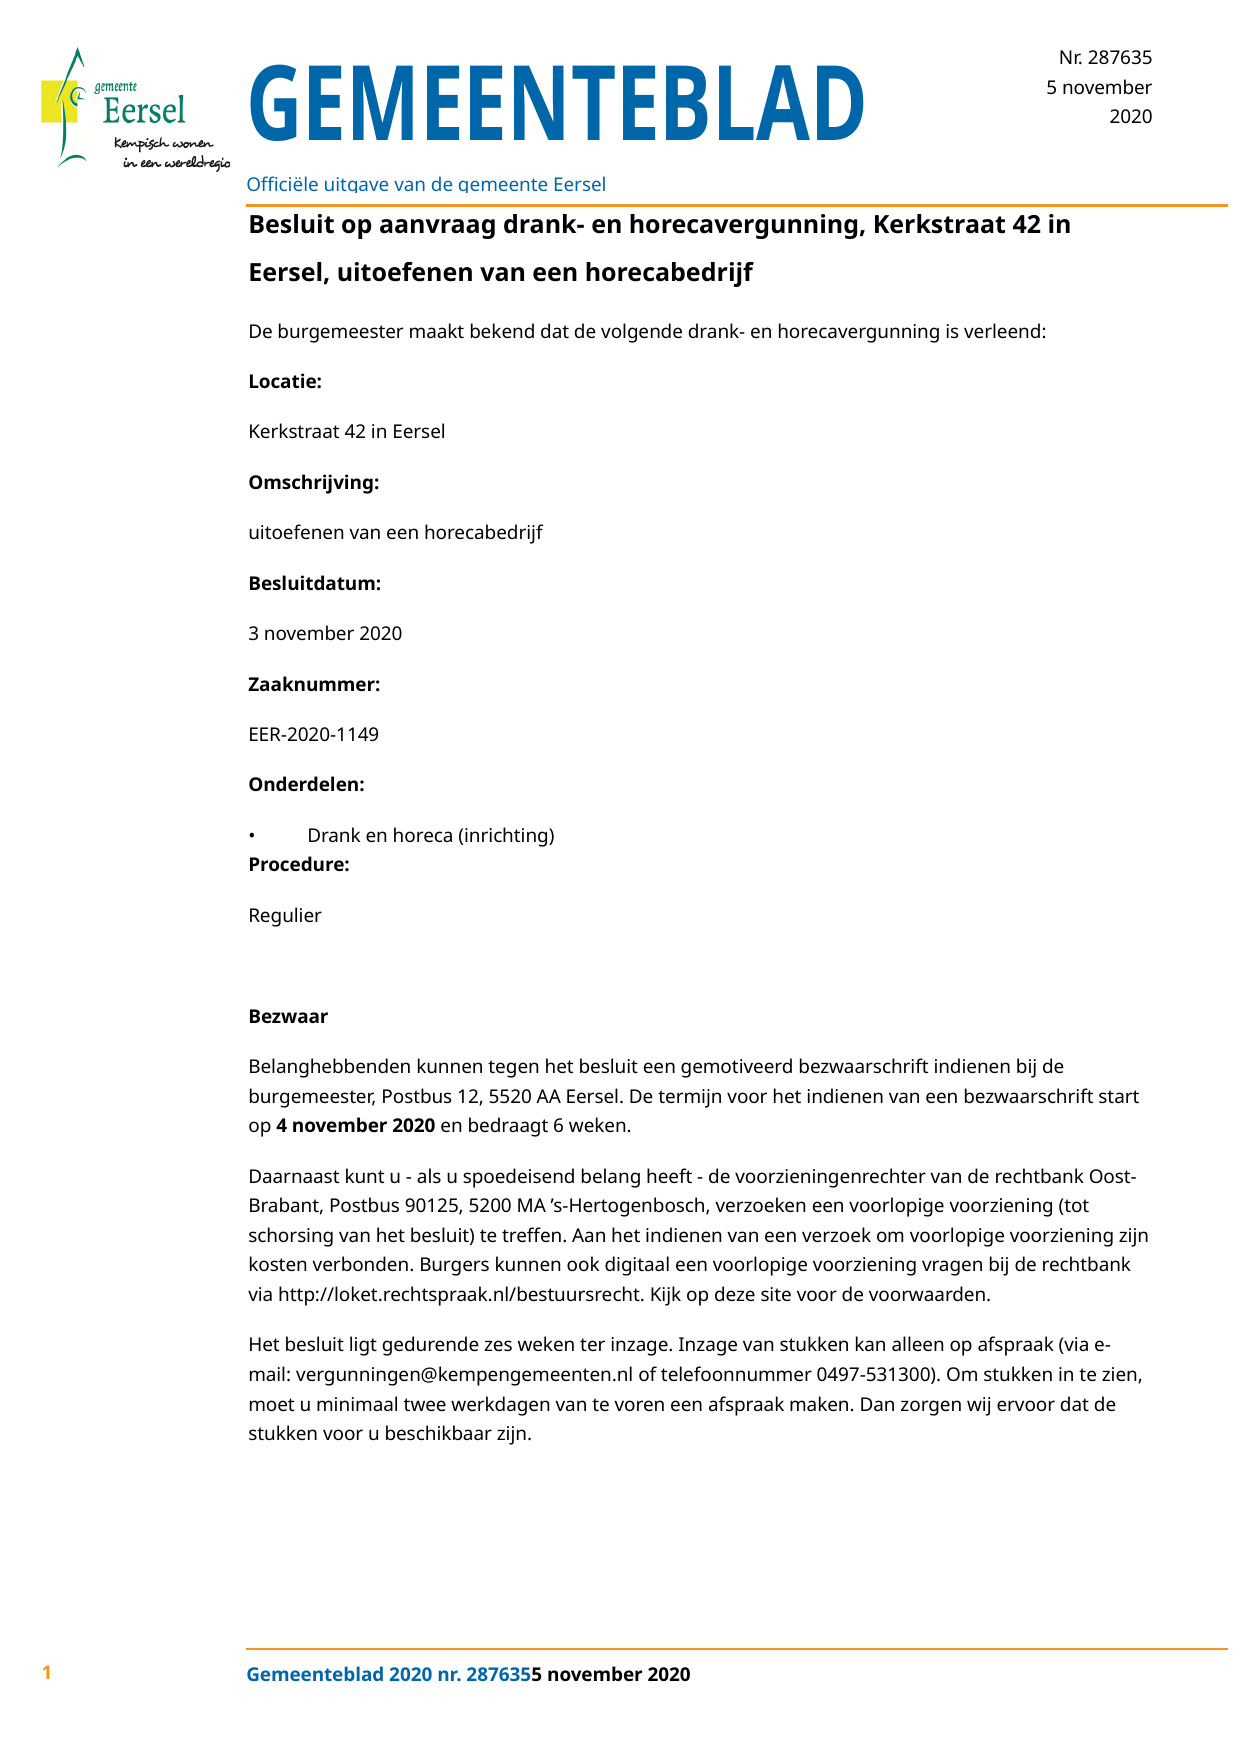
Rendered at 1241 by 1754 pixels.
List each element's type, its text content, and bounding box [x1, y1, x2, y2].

text uitoefenen van een horecabedrijf [248, 519, 1152, 545]
text Omschrijving: [248, 469, 1152, 495]
text Locatie: [248, 368, 1152, 394]
text Bezwaar [248, 1003, 1152, 1029]
text Regulier [248, 902, 1152, 928]
text De burgemeester maakt bekend dat de volgende drank- en horecavergunning is verleend: [248, 318, 1152, 344]
text Belanghebbenden kunnen tegen het besluit een gemotiveerd bezwaarschrift indienen bij de burgemeester, Postbus 12, 5520 AA Eersel. De termijn voor het indienen van een bezwaarschrift start op 4 november 2020 en bedraagt 6 weken. [248, 1053, 1152, 1138]
text 3 november 2020 [248, 620, 1152, 646]
picture [41, 47, 231, 172]
text Kerkstraat 42 in Eersel [248, 419, 1152, 444]
text Daarnaast kunt u - als u spoedeisend belang heeft - de voorzieningenrechter van de rechtbank Oost-Brabant, Postbus 90125, 5200 MA ’s-Hertogenbosch, verzoeken een voorlopige voorziening (tot schorsing van het besluit) te treffen. Aan het indienen van een verzoek om voorlopige voorziening zijn kosten verbonden. Burgers kunnen ook digitaal een voorlopige voorziening vragen bij de rechtbank via http://loket.rechtspraak.nl/bestuursrecht. Kijk op deze site voor de voorwaarden. [248, 1163, 1152, 1307]
text EER-2020-1149 [248, 721, 1152, 747]
text Het besluit ligt gedurende zes weken ter inzage. Inzage van stukken kan alleen op afspraak (via e-mail: vergunningen@kempengemeenten.nl of telefoonnummer 0497-531300). Om stukken in te zien, moet u minimaal twee werkdagen van te voren een afspraak maken. Dan zorgen wij ervoor dat de stukken voor u beschikbaar zijn. [248, 1332, 1152, 1446]
text Zaaknummer: [248, 671, 1152, 697]
list Drank en horeca (inrichting) [248, 822, 1152, 848]
text Onderdelen: [248, 772, 1152, 797]
text Besluitdatum: [248, 570, 1152, 596]
text Besluit op aanvraag drank- en horecavergunning, Kerkstraat 42 in Eersel, uitoefenen van een horecabedrijf [248, 207, 1152, 288]
text Procedure: [248, 852, 1152, 877]
